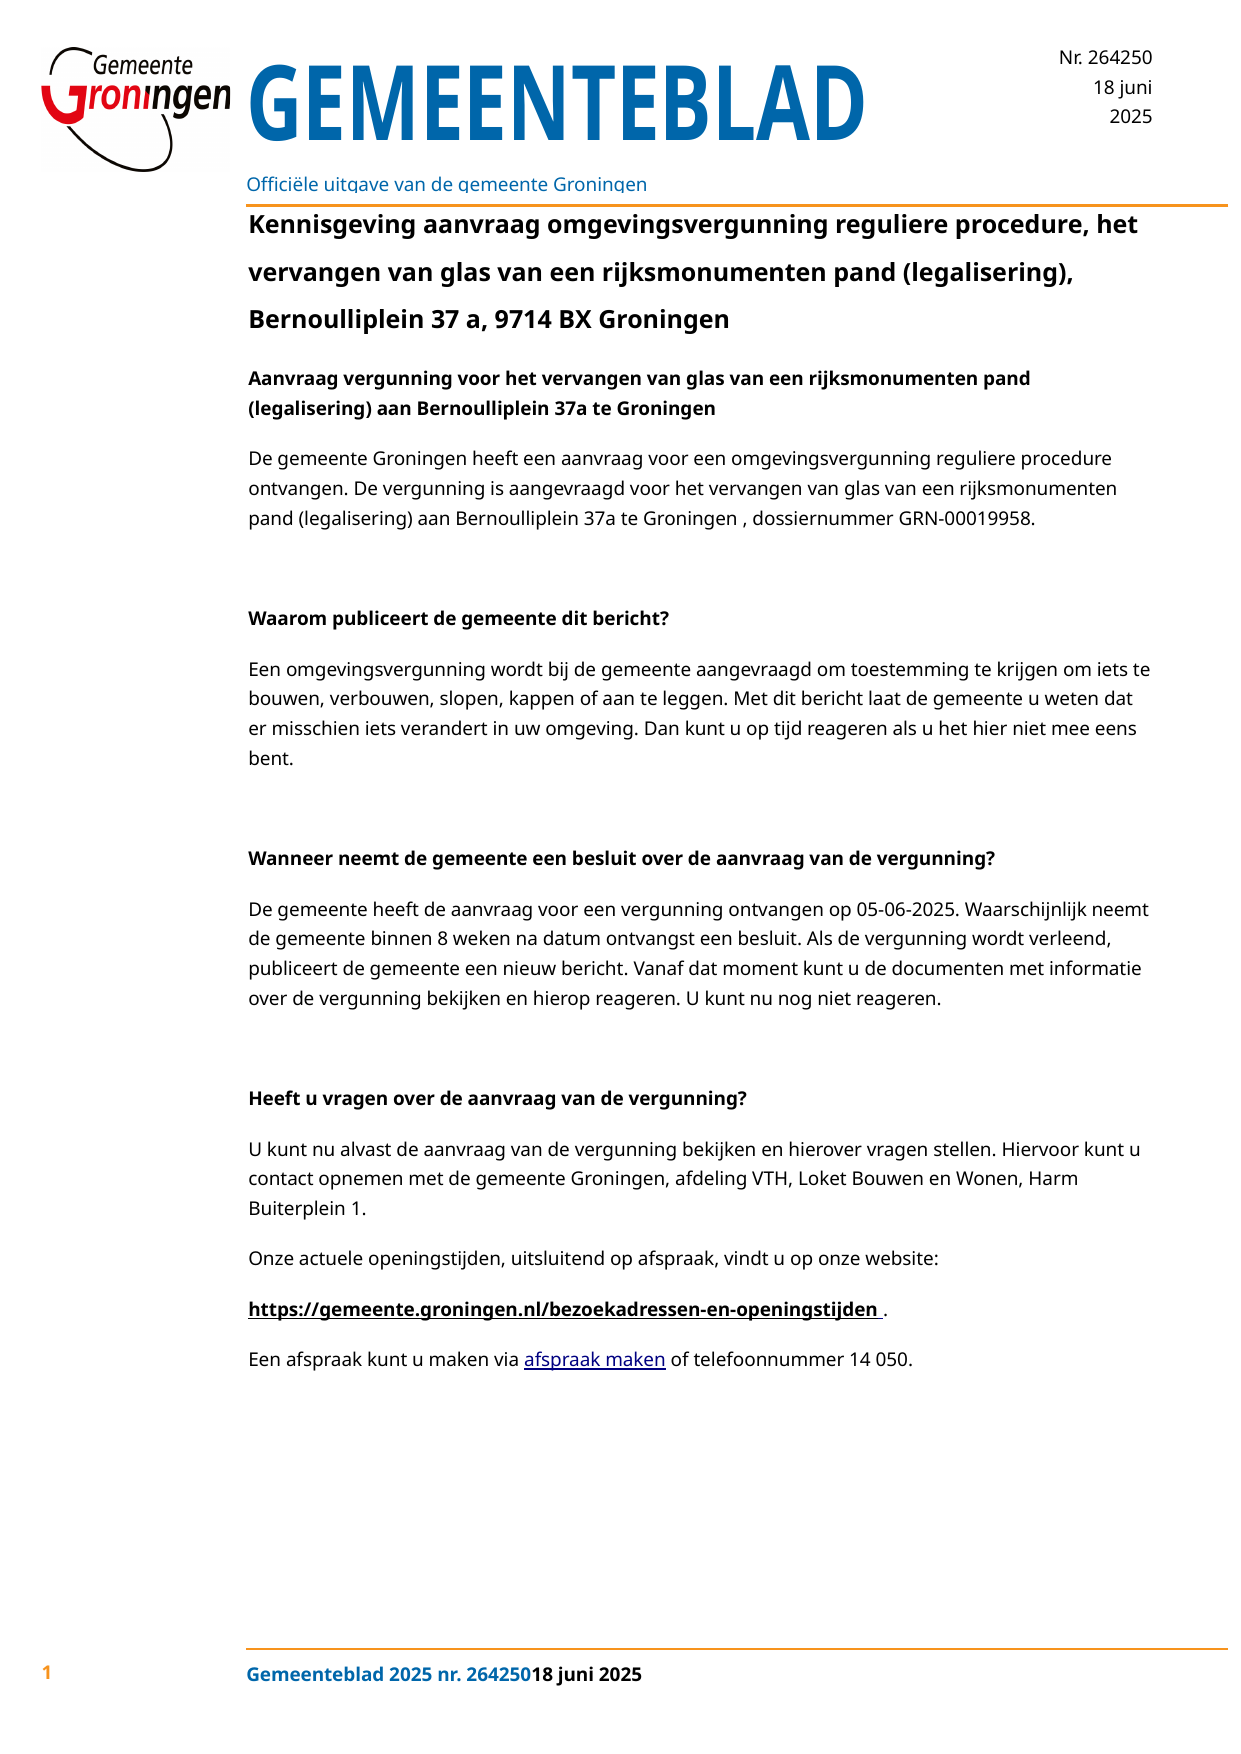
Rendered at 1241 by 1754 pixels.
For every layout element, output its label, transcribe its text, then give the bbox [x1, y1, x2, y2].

text Waarom publiceert de gemeente dit bericht? [248, 606, 1152, 631]
text Heeft u vragen over de aanvraag van de vergunning? [248, 1086, 1152, 1111]
text De gemeente heeft de aanvraag voor een vergunning ontvangen op 05-06-2025. Waarschijnlijk neemt de gemeente binnen 8 weken na datum ontvangst een besluit. Als de vergunning wordt verleend, publiceert de gemeente een nieuw bericht. Vanaf dat moment kunt u de documenten met informatie over de vergunning bekijken en hierop reageren. U kunt nu nog niet reageren. [248, 896, 1152, 1010]
picture [41, 47, 231, 172]
text Wanneer neemt de gemeente een besluit over de aanvraag van de vergunning? [248, 846, 1152, 871]
text Een afspraak kunt u maken via afspraak maken of telefoonnummer 14 050. [248, 1346, 1152, 1372]
text Onze actuele openingstijden, uitsluitend op afspraak, vindt u op onze website: [248, 1246, 1152, 1271]
text Aanvraag vergunning voor het vervangen van glas van een rijksmonumenten pand (legalisering) aan Bernoulliplein 37a te Groningen [248, 366, 1152, 421]
text De gemeente Groningen heeft een aanvraag voor een omgevingsvergunning reguliere procedure ontvangen. De vergunning is aangevraagd voor het vervangen van glas van een rijksmonumenten pand (legalisering) aan Bernoulliplein 37a te Groningen , dossiernummer GRN-00019958. [248, 446, 1152, 530]
text https://gemeente.groningen.nl/bezoekadressen-en-openingstijden . [248, 1296, 1152, 1322]
text Een omgevingsvergunning wordt bij de gemeente aangevraagd om toestemming te krijgen om iets te bouwen, verbouwen, slopen, kappen of aan te leggen. Met dit bericht laat de gemeente u weten dat er misschien iets verandert in uw omgeving. Dan kunt u op tijd reageren als u het hier niet mee eens bent. [248, 656, 1152, 770]
text U kunt nu alvast de aanvraag van de vergunning bekijken en hierover vragen stellen. Hiervoor kunt u contact opnemen met de gemeente Groningen, afdeling VTH, Loket Bouwen en Wonen, Harm Buiterplein 1. [248, 1136, 1152, 1221]
text Kennisgeving aanvraag omgevingsvergunning reguliere procedure, het vervangen van glas van een rijksmonumenten pand (legalisering), Bernoulliplein 37 a, 9714 BX Groningen [248, 207, 1152, 336]
